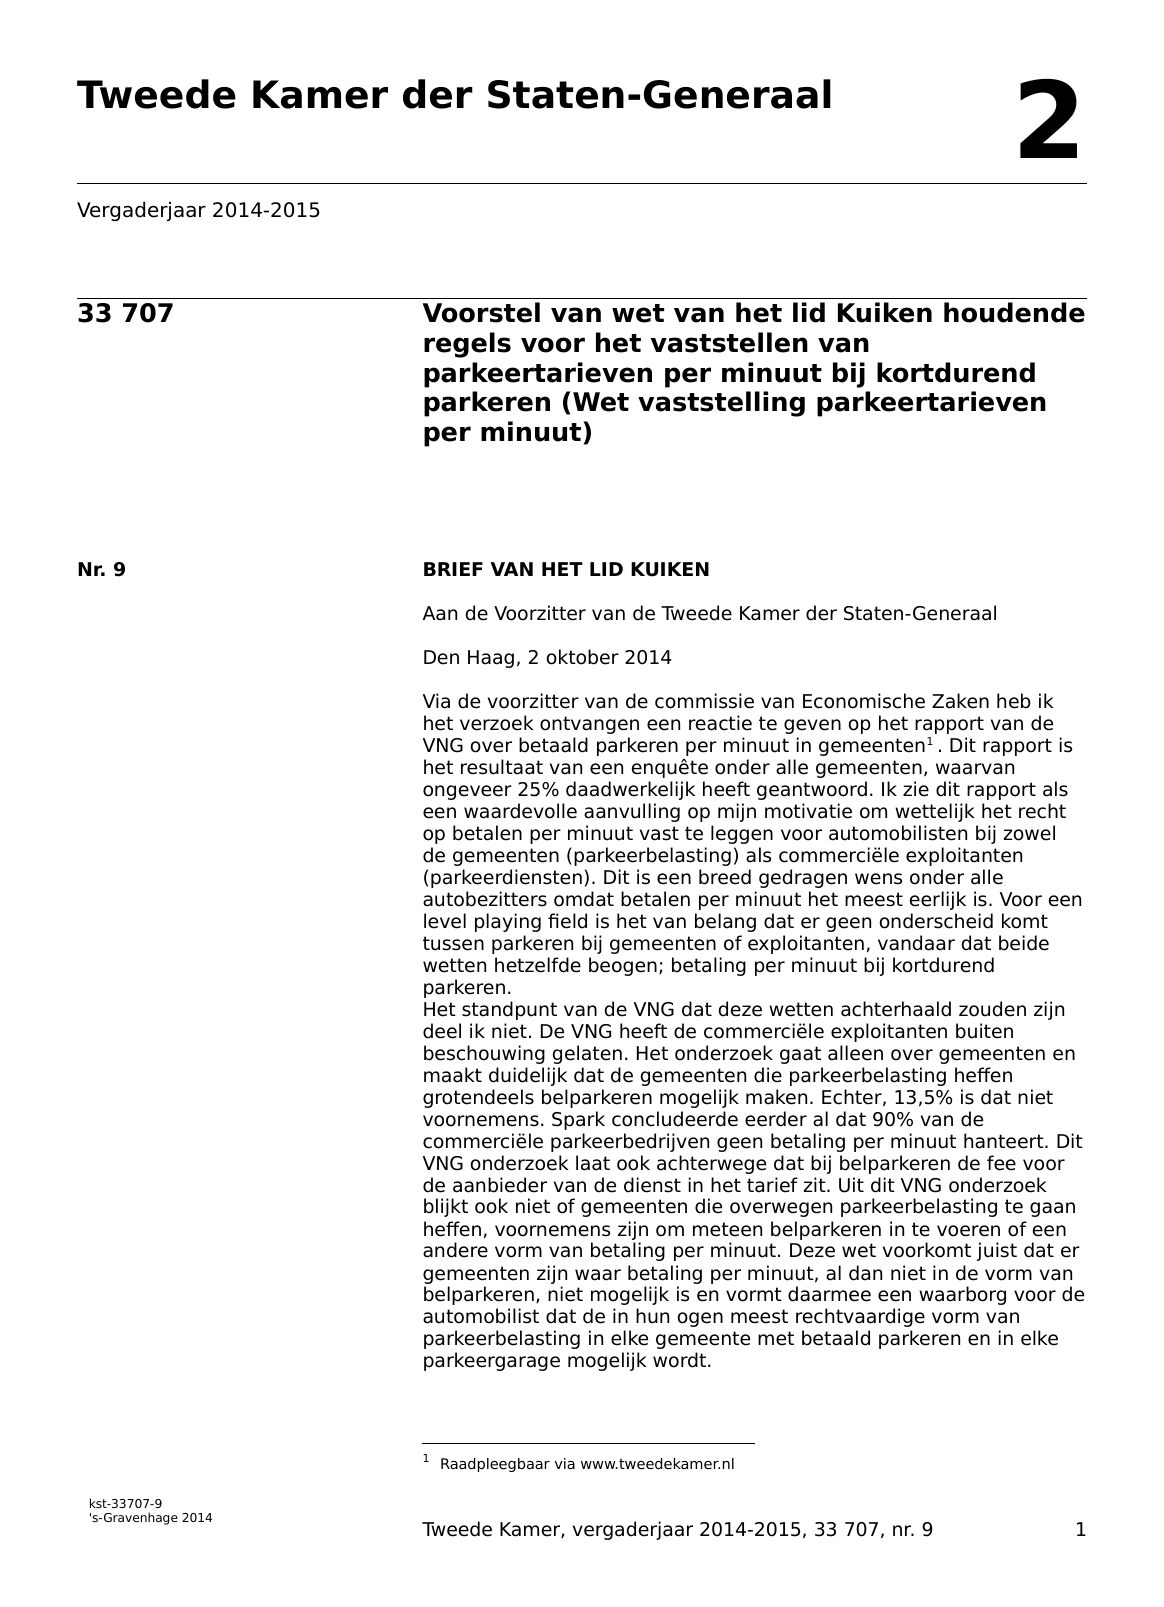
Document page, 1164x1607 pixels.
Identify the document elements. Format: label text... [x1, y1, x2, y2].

subtitle 33 707 Voorstel van wet van het lid Kuiken houdende regels voor het vaststellen van parkeertarieven per minuut bij kortdurend parkeren (Wet vaststelling parkeertarieven per minuut) [77, 299, 1087, 447]
table_header 2 [886, 59, 1087, 183]
text 's-Gravenhage 2014 [88, 1511, 323, 1525]
text kst-33707-9 [88, 1497, 323, 1511]
text Aan de Voorzitter van de Tweede Kamer der Staten-Generaal [422, 603, 1087, 624]
table_header Tweede Kamer der Staten-Generaal [77, 59, 886, 183]
text Het standpunt van de VNG dat deze wetten achterhaald zouden zijn deel ik niet. De VNG heeft de commerciële exploitanten buiten beschouwing gelaten. Het onderzoek gaat alleen over gemeenten en maakt duidelijk dat de gemeenten die parkeerbelasting heffen grotendeels belparkeren mogelijk maken. Echter, 13,5% is dat niet voornemens. Spark concludeerde eerder al dat 90% van de commerciële parkeerbedrijven geen betaling per minuut hanteert. Dit VNG onderzoek laat ook achterwege dat bij belparkeren de fee voor de aanbieder van de dienst in het tarief zit. Uit dit VNG onderzoek blijkt ook niet of gemeenten die overwegen parkeerbelasting te gaan heffen, voornemens zijn om meteen belparkeren in te voeren of een andere vorm van betaling per minuut. Deze wet voorkomt juist dat er gemeenten zijn waar betaling per minuut, al dan niet in de vorm van belparkeren, niet mogelijk is en vormt daarmee een waarborg voor de automobilist dat de in hun ogen meest rechtvaardige vorm van parkeerbelasting in elke gemeente met betaald parkeren en in elke parkeergarage mogelijk wordt. [422, 999, 1087, 1372]
text Raadpleegbaar via www.tweedekamer.nl [422, 1452, 1087, 1474]
text Via de voorzitter van de commissie van Economische Zaken heb ik het verzoek ontvangen een reactie te geven op het rapport van de VNG over betaald parkeren per minuut in gemeenten. Dit rapport is het resultaat van een enquête onder alle gemeenten, waarvan ongeveer 25% daadwerkelijk heeft geantwoord. Ik zie dit rapport als een waardevolle aanvulling op mijn motivatie om wettelijk het recht op betalen per minuut vast te leggen voor automobilisten bij zowel de gemeenten (parkeerbelasting) als commerciële exploitanten (parkeerdiensten). Dit is een breed gedragen wens onder alle autobezitters omdat betalen per minuut het meest eerlijk is. Voor een level playing field is het van belang dat er geen onderscheid komt tussen parkeren bij gemeenten of exploitanten, vandaar dat beide wetten hetzelfde beogen; betaling per minuut bij kortdurend parkeren. [422, 691, 1087, 999]
text Den Haag, 2 oktober 2014 [422, 647, 1087, 669]
table_cell Vergaderjaar 2014-2015 [77, 184, 1087, 298]
subtitle Nr. 9 BRIEF VAN HET LID KUIKEN [77, 558, 1087, 580]
